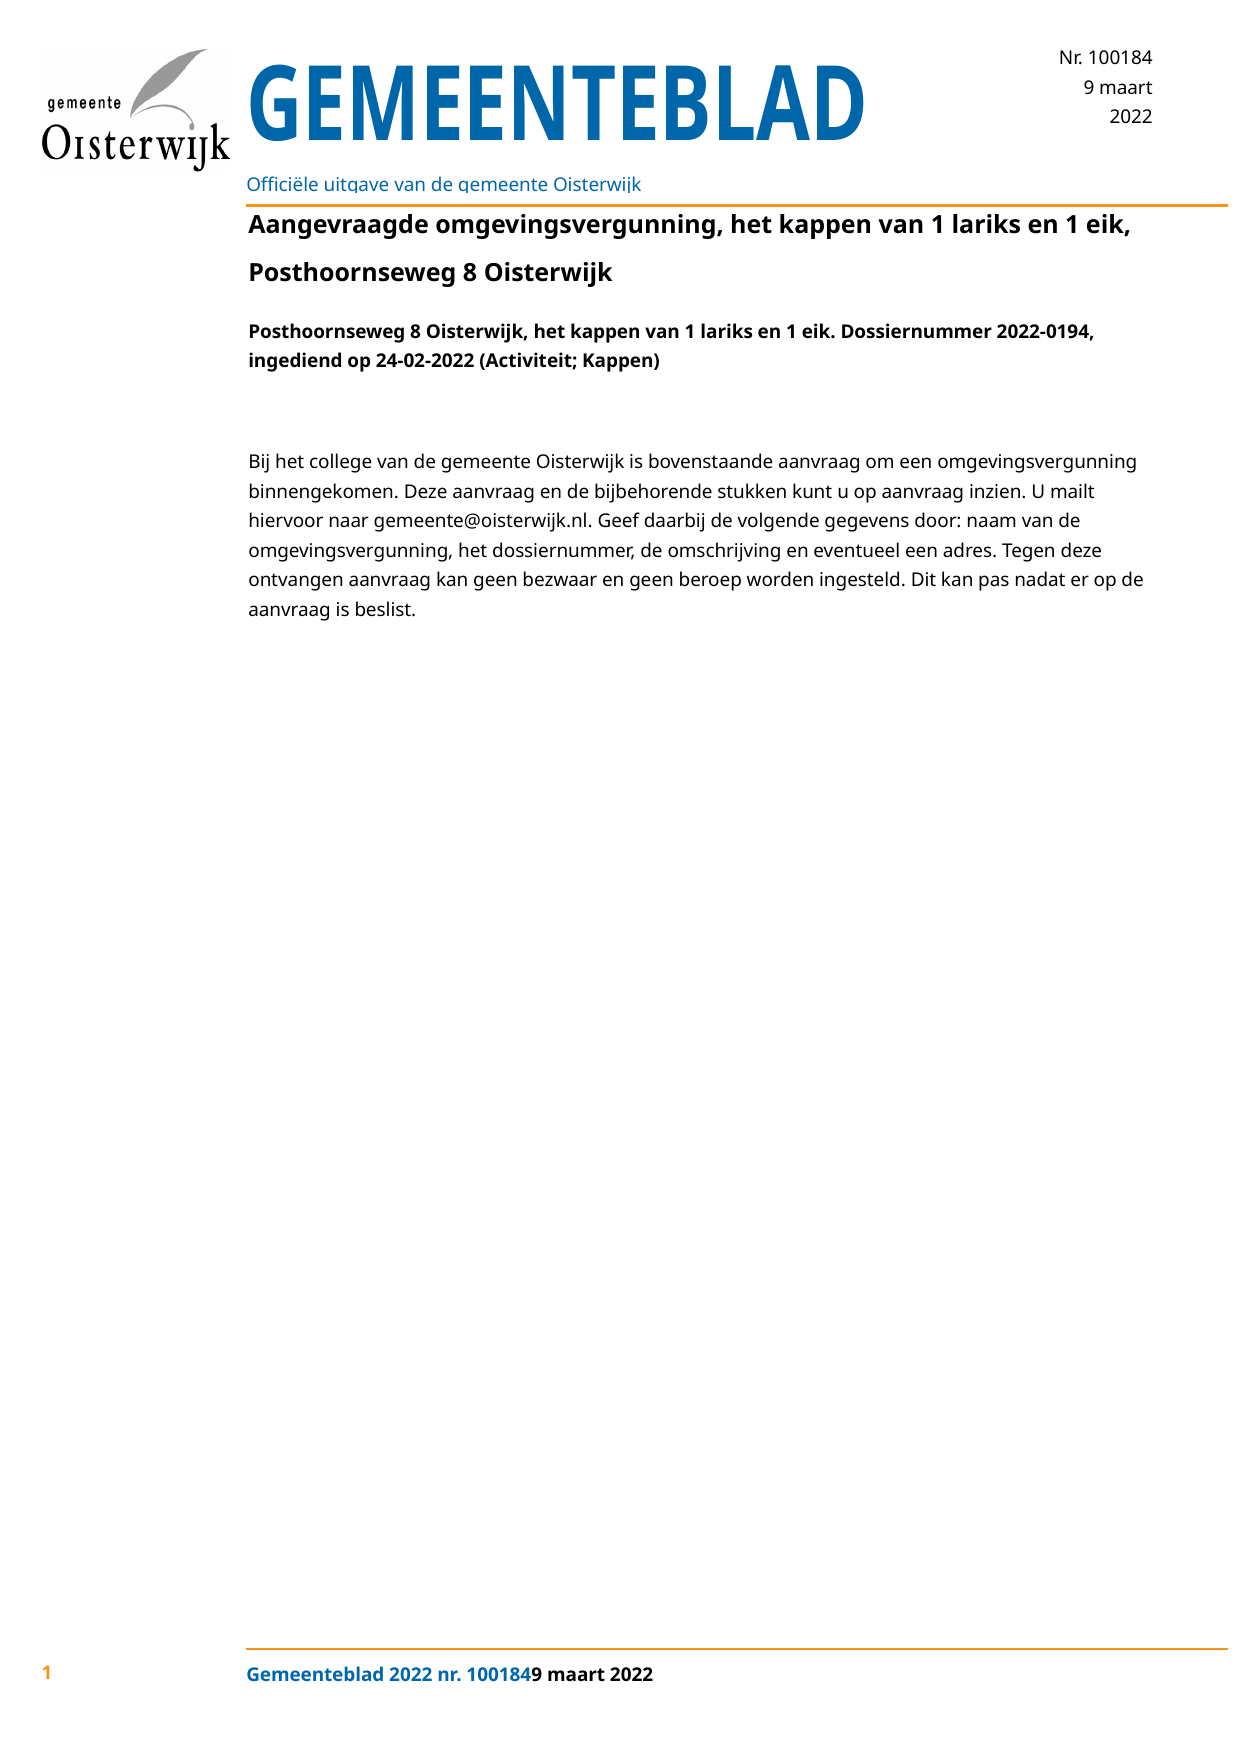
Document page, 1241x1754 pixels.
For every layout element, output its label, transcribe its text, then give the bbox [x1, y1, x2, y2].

picture [41, 47, 231, 172]
text Aangevraagde omgevingsvergunning, het kappen van 1 lariks en 1 eik, Posthoornseweg 8 Oisterwijk [248, 207, 1152, 288]
text Posthoornseweg 8 Oisterwijk, het kappen van 1 lariks en 1 eik. Dossiernummer 2022-0194, ingediend op 24-02-2022 (Activiteit; Kappen) [248, 318, 1152, 373]
text Bij het college van de gemeente Oisterwijk is bovenstaande aanvraag om een omgevingsvergunning binnengekomen. Deze aanvraag en de bijbehorende stukken kunt u op aanvraag inzien. U mailt hiervoor naar gemeente@oisterwijk.nl. Geef daarbij de volgende gegevens door: naam van de omgevingsvergunning, het dossiernummer, de omschrijving en eventueel een adres. Tegen deze ontvangen aanvraag kan geen bezwaar en geen beroep worden ingesteld. Dit kan pas nadat er op de aanvraag is beslist. [248, 448, 1152, 622]
